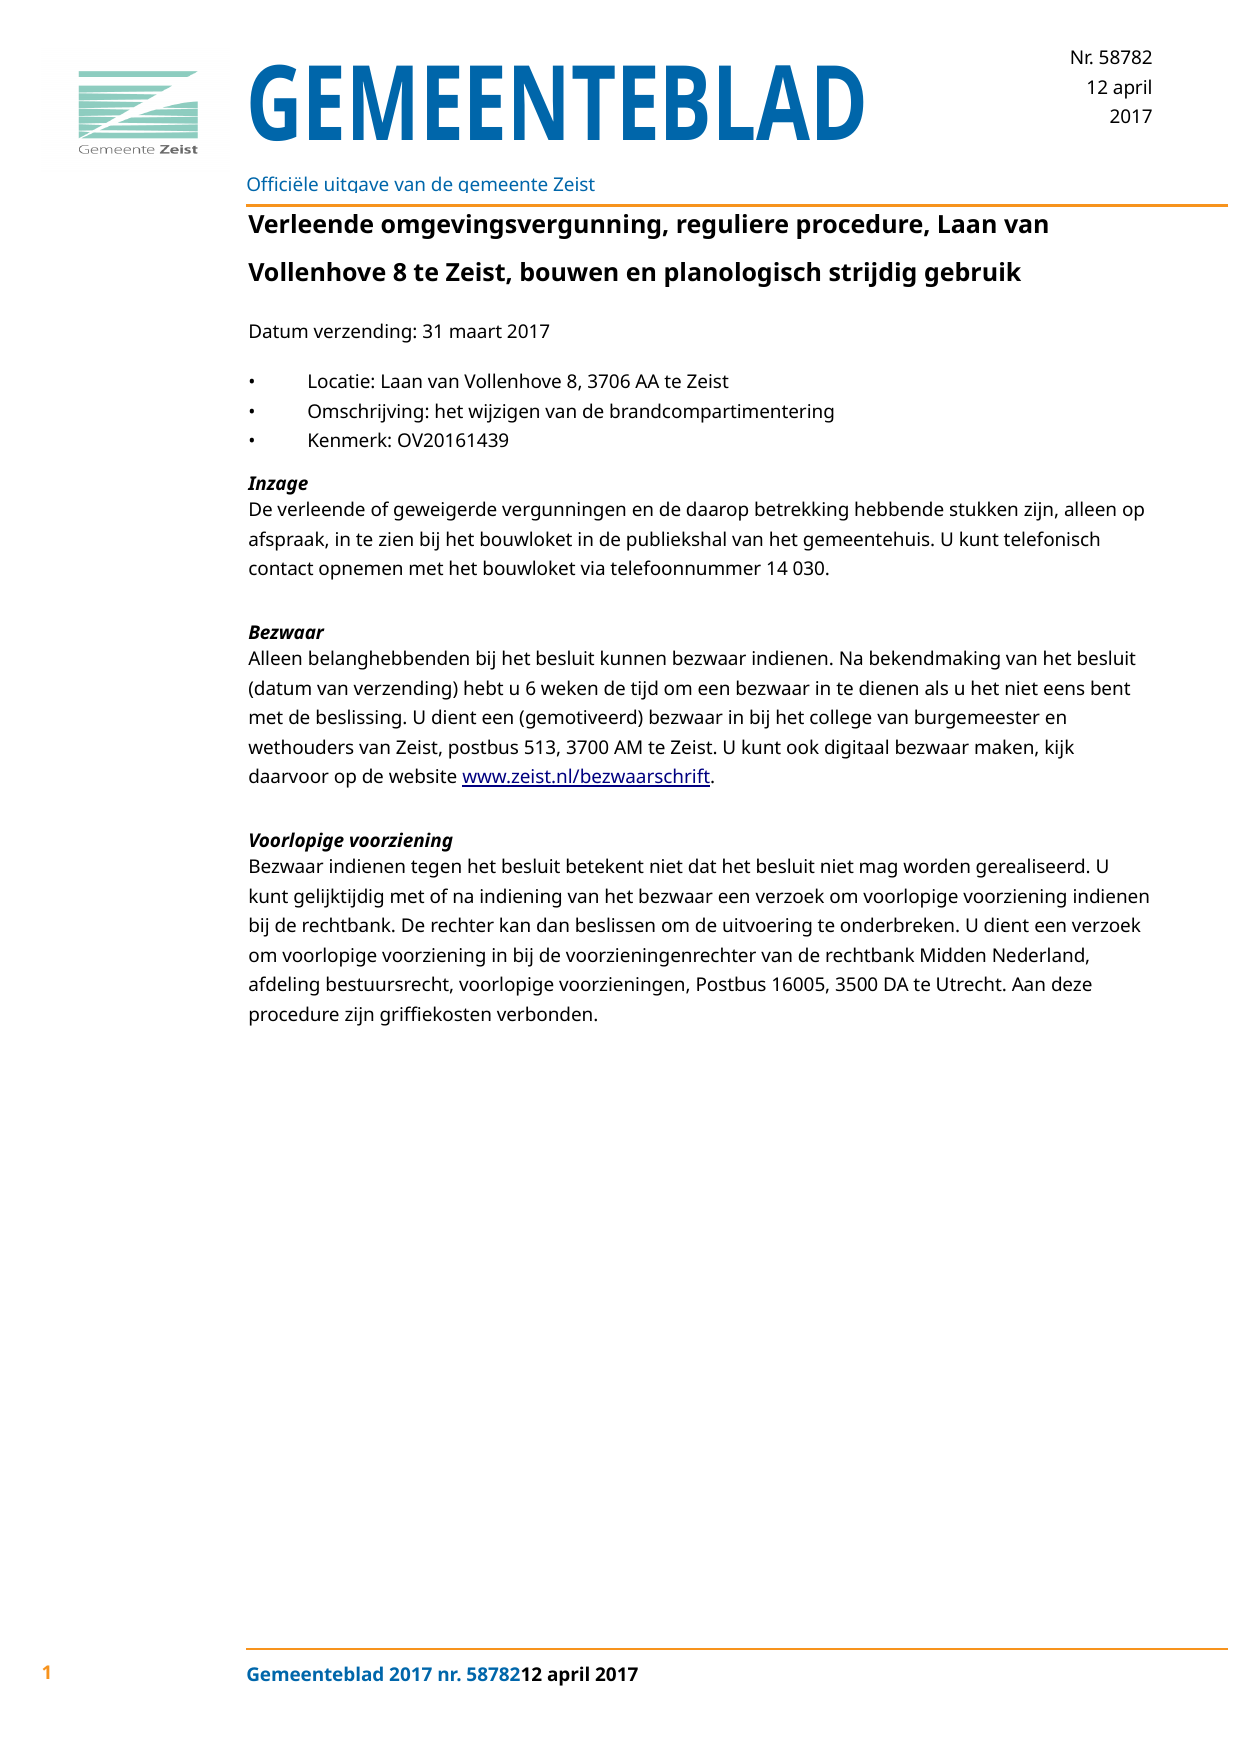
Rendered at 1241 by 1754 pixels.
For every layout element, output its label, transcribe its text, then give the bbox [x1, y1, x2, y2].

text De verleende of geweigerde vergunningen en de daarop betrekking hebbende stukken zijn, alleen op afspraak, in te zien bij het bouwloket in de publiekshal van het gemeentehuis. U kunt telefonisch contact opnemen met het bouwloket via telefoonnummer 14 030. [248, 496, 1152, 581]
text Verleende omgevingsvergunning, reguliere procedure, Laan van Vollenhove 8 te Zeist, bouwen en planologisch strijdig gebruik [248, 207, 1152, 288]
list Locatie: Laan van Vollenhove 8, 3706 AA te Zeist [248, 368, 1152, 394]
text Bezwaar [248, 619, 1152, 645]
list Kenmerk: OV20161439 [248, 427, 1152, 453]
text Alleen belanghebbenden bij het besluit kunnen bezwaar indienen. Na bekendmaking van het besluit (datum van verzending) hebt u 6 weken de tijd om een bezwaar in te dienen als u het niet eens bent met de beslissing. U dient een (gemotiveerd) bezwaar in bij het college van burgemeester en wethouders van Zeist, postbus 513, 3700 AM te Zeist. U kunt ook digitaal bezwaar maken, kijk daarvoor op de website www.zeist.nl/bezwaarschrift. [248, 645, 1152, 789]
text Inzage [248, 471, 1152, 496]
text Bezwaar indienen tegen het besluit betekent niet dat het besluit niet mag worden gerealiseerd. U kunt gelijktijdig met of na indiening van het bezwaar een verzoek om voorlopige voorziening indienen bij de rechtbank. De rechter kan dan beslissen om de uitvoering te onderbreken. U dient een verzoek om voorlopige voorziening in bij de voorzieningenrechter van de rechtbank Midden Nederland, afdeling bestuursrecht, voorlopige voorzieningen, Postbus 16005, 3500 DA te Utrecht. Aan deze procedure zijn griffiekosten verbonden. [248, 853, 1152, 1027]
text Datum verzending: 31 maart 2017 [248, 318, 1152, 344]
list Omschrijving: het wijzigen van de brandcompartimentering [248, 398, 1152, 424]
text Voorlopige voorziening [248, 827, 1152, 853]
picture [41, 47, 231, 172]
